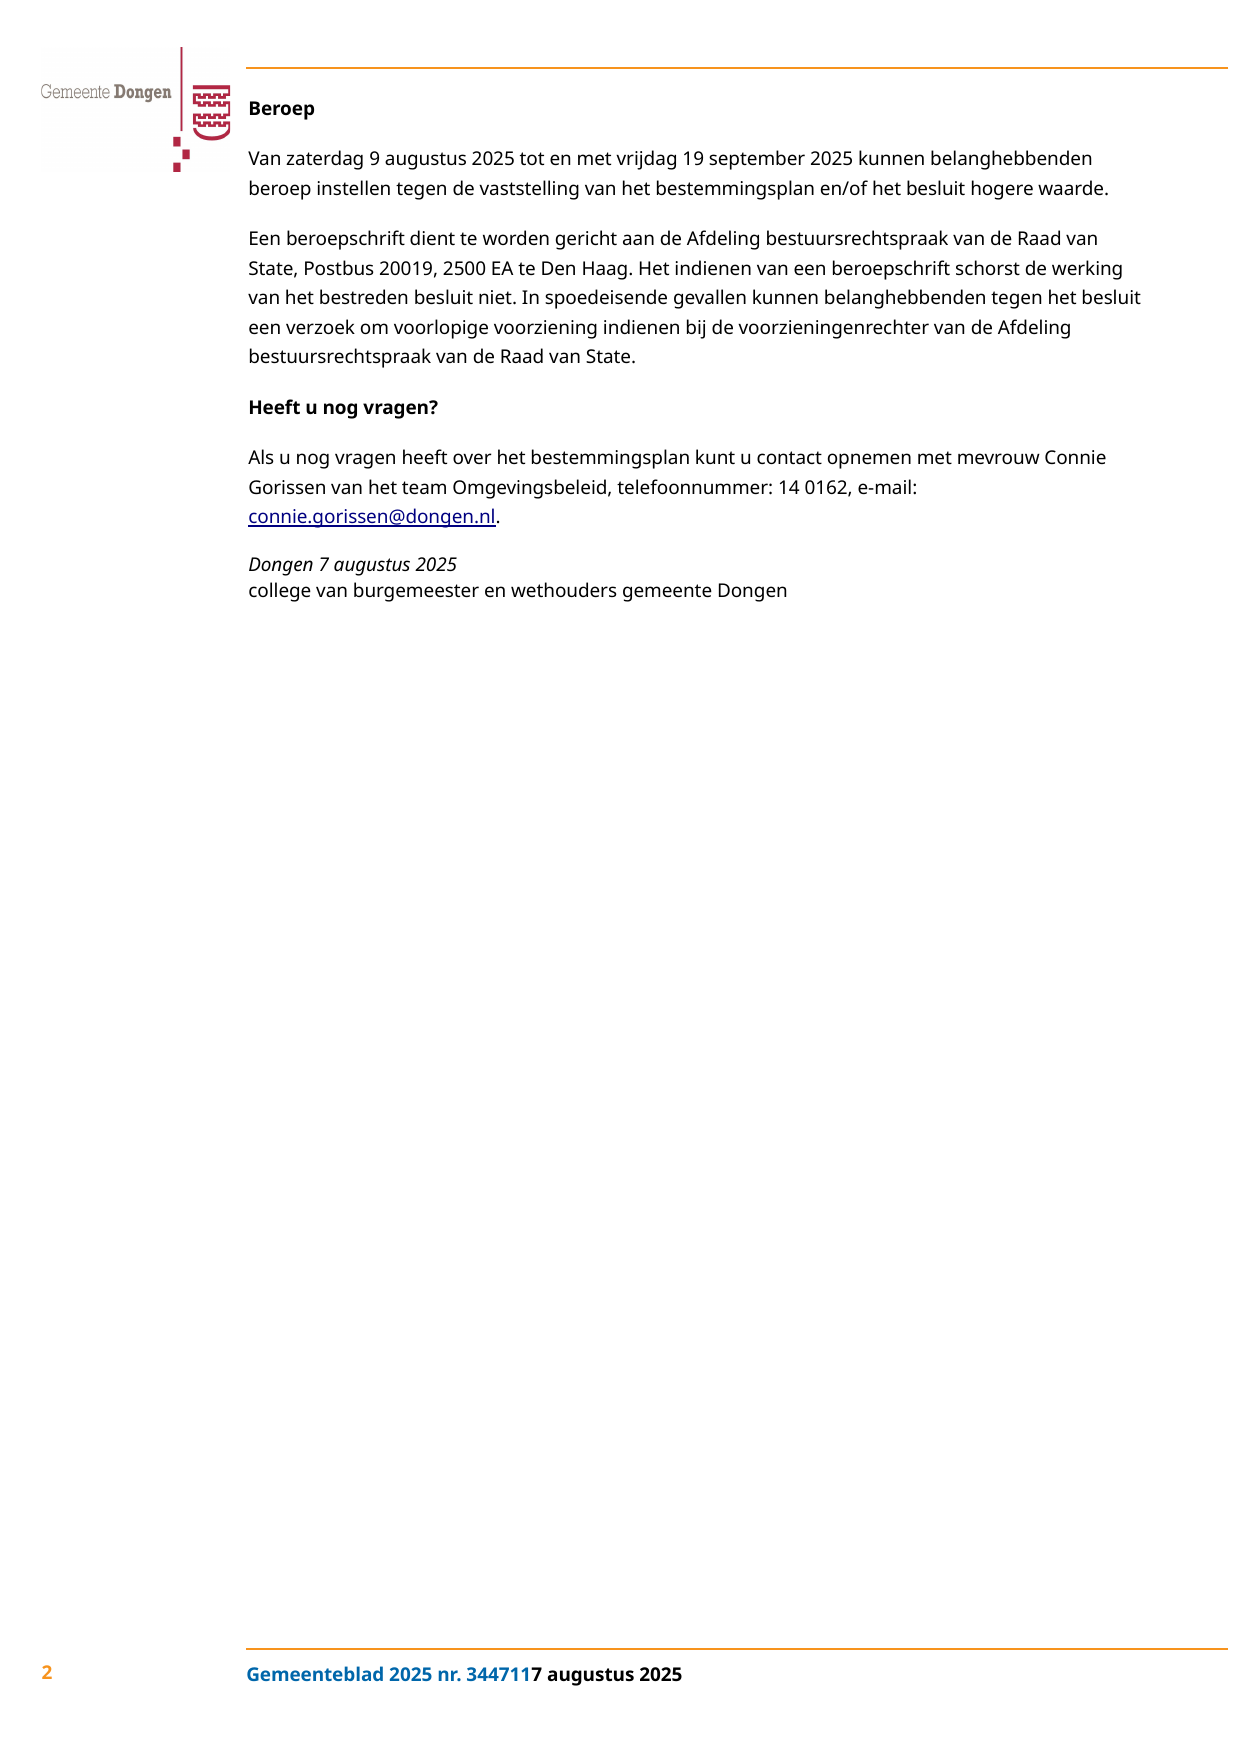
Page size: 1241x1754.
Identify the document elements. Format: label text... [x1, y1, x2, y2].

text Dongen 7 augustus 2025 [248, 551, 1152, 577]
text Als u nog vragen heeft over het bestemmingsplan kunt u contact opnemen met mevrouw Connie Gorissen van het team Omgevingsbeleid, telefoonnummer: 14 0162, e-mail: connie.gorissen@dongen.nl. [248, 444, 1152, 529]
text Een beroepschrift dient te worden gericht aan de Afdeling bestuursrechtspraak van de Raad van State, Postbus 20019, 2500 EA te Den Haag. Het indienen van een beroepschrift schorst de werking van het bestreden besluit niet. In spoedeisende gevallen kunnen belanghebbenden tegen het besluit een verzoek om voorlopige voorziening indienen bij de voorzieningenrechter van de Afdeling bestuursrechtspraak van de Raad van State. [248, 225, 1152, 369]
text Van zaterdag 9 augustus 2025 tot en met vrijdag 19 september 2025 kunnen belanghebbenden beroep instellen tegen de vaststelling van het bestemmingsplan en/of het besluit hogere waarde. [248, 145, 1152, 201]
text Beroep [248, 95, 1152, 121]
text Heeft u nog vragen? [248, 394, 1152, 420]
text college van burgemeester en wethouders gemeente Dongen [248, 577, 1152, 603]
picture [41, 47, 231, 172]
